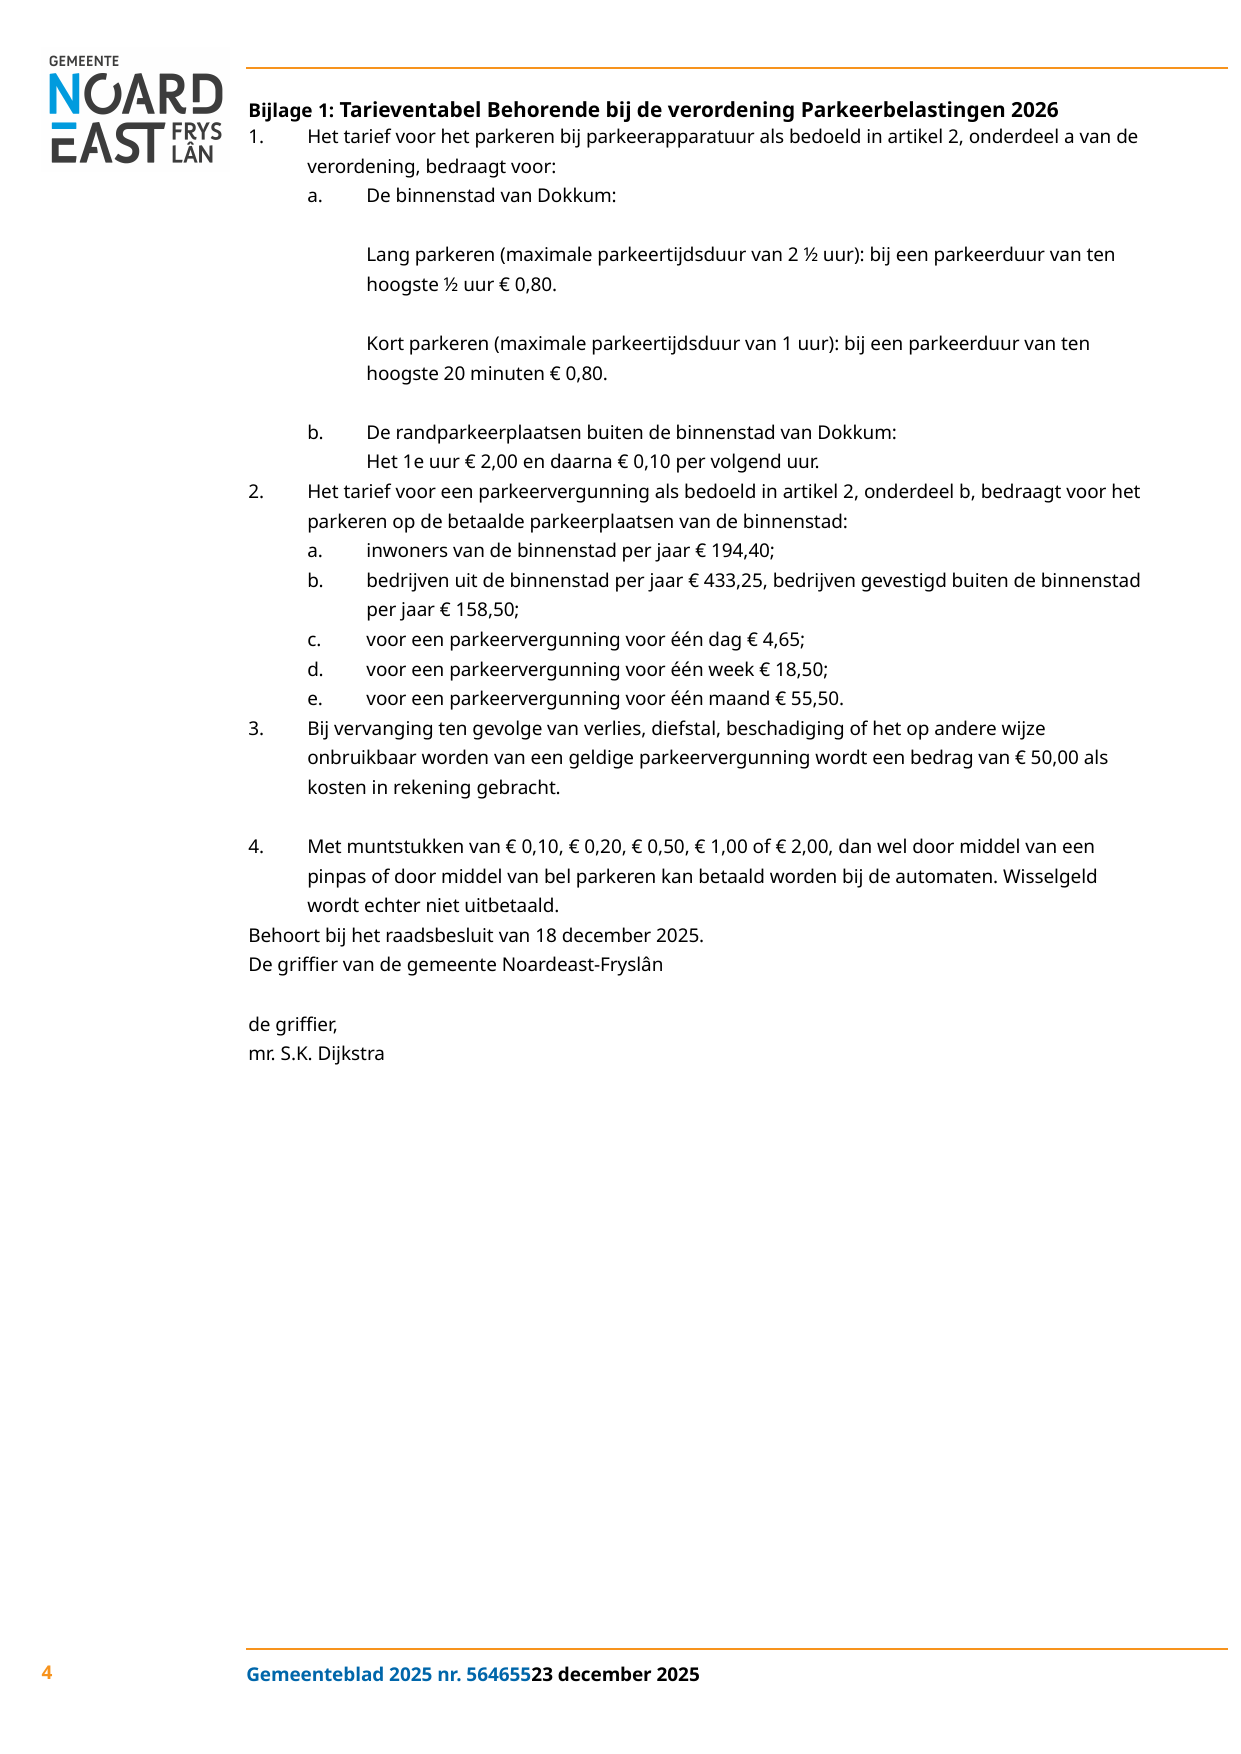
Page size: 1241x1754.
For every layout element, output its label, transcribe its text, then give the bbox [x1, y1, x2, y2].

list Lang parkeren (maximale parkeertijdsduur van 2 ½ uur): bij een parkeerduur van ten hoogste ½ uur € 0,80. [307, 242, 1152, 297]
text Bijlage 1: Tarieventabel Behorende bij de verordening Parkeerbelastingen 2026 [248, 95, 1152, 123]
list voor een parkeervergunning voor één dag € 4,65; [307, 626, 1152, 652]
picture [41, 47, 231, 172]
list Bij vervanging ten gevolge van verlies, diefstal, beschadiging of het op andere wijze onbruikbaar worden van een geldige parkeervergunning wordt een bedrag van € 50,00 als kosten in rekening gebracht. [248, 715, 1152, 800]
list Kort parkeren (maximale parkeertijdsduur van 1 uur): bij een parkeerduur van ten hoogste 20 minuten € 0,80. [307, 330, 1152, 386]
list De randparkeerplaatsen buiten de binnenstad van Dokkum: [307, 419, 1152, 445]
text De griffier van de gemeente Noardeast-Fryslân [248, 952, 1152, 977]
list Het 1e uur € 2,00 en daarna € 0,10 per volgend uur. [307, 449, 1152, 474]
text Behoort bij het raadsbesluit van 18 december 2025. [248, 922, 1152, 948]
list voor een parkeervergunning voor één week € 18,50; [307, 656, 1152, 682]
text mr. S.K. Dijkstra [248, 1040, 1152, 1066]
list Het tarief voor een parkeervergunning als bedoeld in artikel 2, onderdeel b, bedraagt voor het parkeren op de betaalde parkeerplaatsen van de binnenstad: [248, 478, 1152, 534]
list inwoners van de binnenstad per jaar € 194,40; [307, 537, 1152, 563]
list Het tarief voor het parkeren bij parkeerapparatuur als bedoeld in artikel 2, onderdeel a van de verordening, bedraagt voor: [248, 123, 1152, 179]
list Met muntstukken van € 0,10, € 0,20, € 0,50, € 1,00 of € 2,00, dan wel door middel van een pinpas of door middel van bel parkeren kan betaald worden bij de automaten. Wisselgeld wordt echter niet uitbetaald. [248, 833, 1152, 918]
list voor een parkeervergunning voor één maand € 55,50. [307, 685, 1152, 711]
list bedrijven uit de binnenstad per jaar € 433,25, bedrijven gevestigd buiten de binnenstad per jaar € 158,50; [307, 567, 1152, 622]
text de griffier, [248, 1011, 1152, 1037]
list De binnenstad van Dokkum: [307, 182, 1152, 208]
